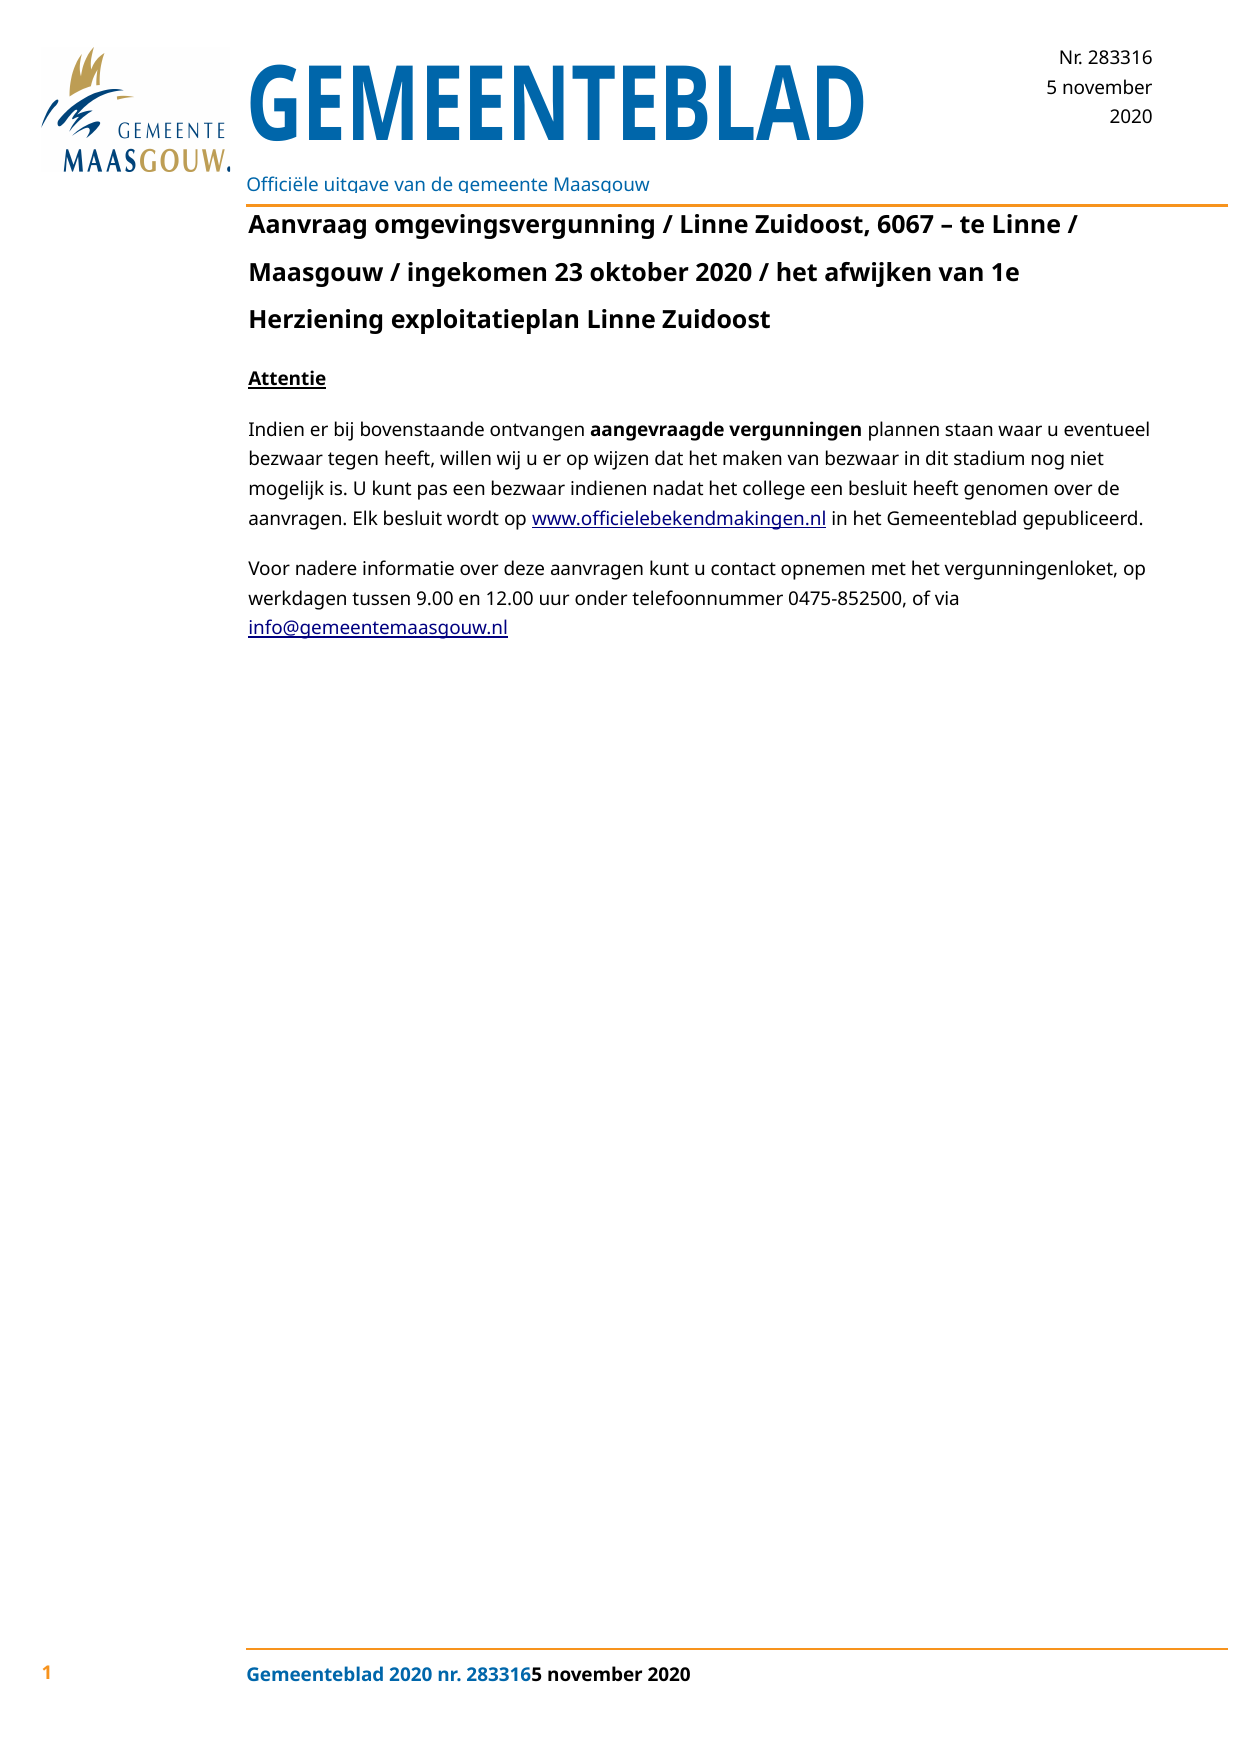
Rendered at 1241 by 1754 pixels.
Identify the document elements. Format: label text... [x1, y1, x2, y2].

text Voor nadere informatie over deze aanvragen kunt u contact opnemen met het vergunningenloket, op werkdagen tussen 9.00 en 12.00 uur onder telefoonnummer 0475-852500, of via info@gemeentemaasgouw.nl [248, 555, 1152, 640]
text Aanvraag omgevingsvergunning / Linne Zuidoost, 6067 – te Linne / Maasgouw / ingekomen 23 oktober 2020 / het afwijken van 1e Herziening exploitatieplan Linne Zuidoost [248, 207, 1152, 336]
text Attentie [248, 366, 1152, 391]
picture [41, 47, 231, 172]
text Indien er bij bovenstaande ontvangen aangevraagde vergunningen plannen staan waar u eventueel bezwaar tegen heeft, willen wij u er op wijzen dat het maken van bezwaar in dit stadium nog niet mogelijk is. U kunt pas een bezwaar indienen nadat het college een besluit heeft genomen over de aanvragen. Elk besluit wordt op www.officielebekendmakingen.nl in het Gemeenteblad gepubliceerd. [248, 416, 1152, 530]
